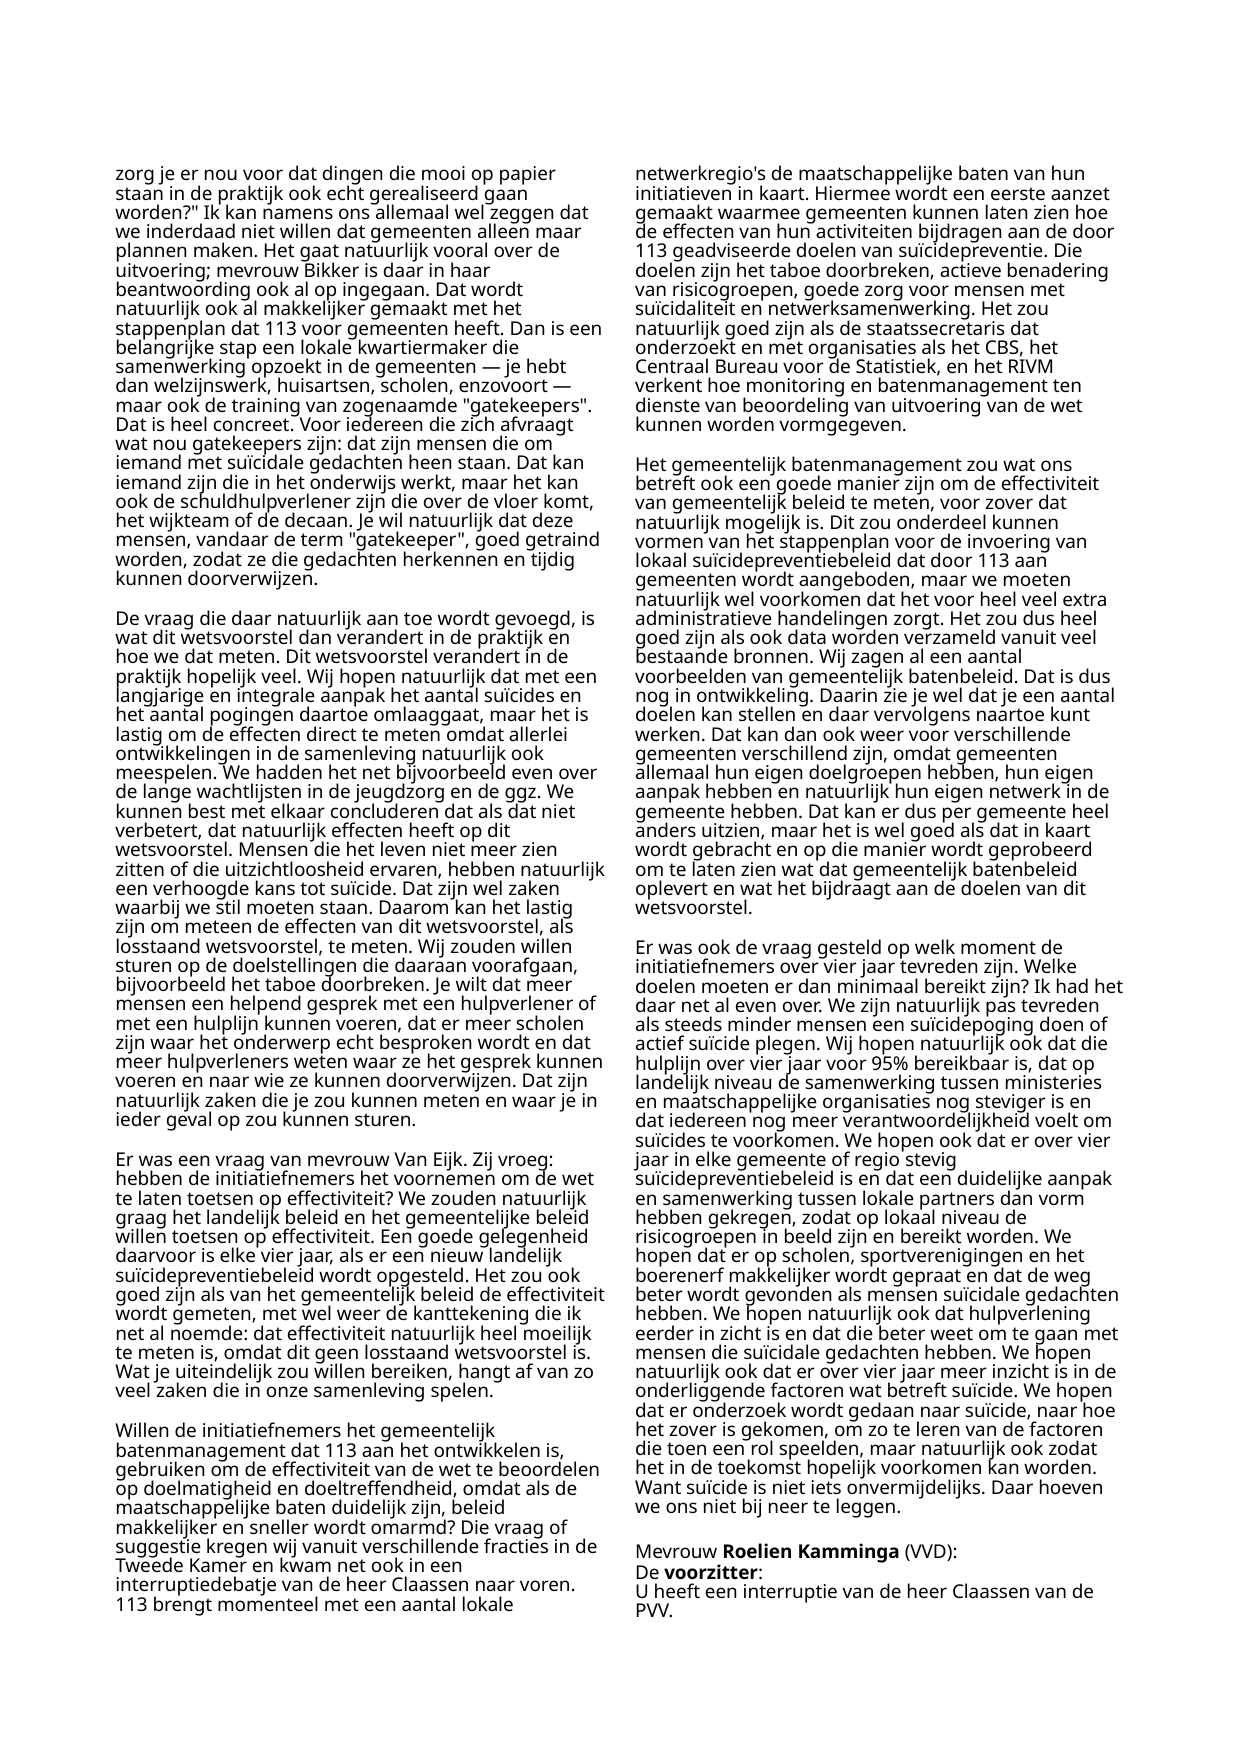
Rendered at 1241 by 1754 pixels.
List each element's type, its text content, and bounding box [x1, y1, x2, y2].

text zorg je er nou voor dat dingen die mooi op papier staan in de praktijk ook echt gerealiseerd gaan worden?" Ik kan namens ons allemaal wel zeggen dat we inderdaad niet willen dat gemeenten alleen maar plannen maken. Het gaat natuurlijk vooral over de uitvoering; mevrouw Bikker is daar in haar beantwoording ook al op ingegaan. Dat wordt natuurlijk ook al makkelijker gemaakt met het stappenplan dat 113 voor gemeenten heeft. Dan is een belangrijke stap een lokale kwartiermaker die samenwerking opzoekt in de gemeenten — je hebt dan welzijnswerk, huisartsen, scholen, enzovoort — maar ook de training van zogenaamde "gatekeepers". Dat is heel concreet. Voor iedereen die zich afvraagt wat nou gatekeepers zijn: dat zijn mensen die om iemand met suïcidale gedachten heen staan. Dat kan iemand zijn die in het onderwijs werkt, maar het kan ook de schuldhulpverlener zijn die over de vloer komt, het wijkteam of de decaan. Je wil natuurlijk dat deze mensen, vandaar de term "gatekeeper", goed getraind worden, zodat ze die gedachten herkennen en tijdig kunnen doorverwijzen. [115, 165, 605, 589]
text De voorzitter: [635, 1564, 1125, 1583]
text Er was een vraag van mevrouw Van Eijk. Zij vroeg: hebben de initiatiefnemers het voornemen om de wet te laten toetsen op effectiviteit? We zouden natuurlijk graag het landelijk beleid en het gemeentelijke beleid willen toetsen op effectiviteit. Een goede gelegenheid daarvoor is elke vier jaar, als er een nieuw landelijk suïcidepreventiebeleid wordt opgesteld. Het zou ook goed zijn als van het gemeentelijk beleid de effectiviteit wordt gemeten, met wel weer de kanttekening die ik net al noemde: dat effectiviteit natuurlijk heel moeilijk te meten is, omdat dit geen losstaand wetsvoorstel is. Wat je uiteindelijk zou willen bereiken, hangt af van zo veel zaken die in onze samenleving spelen. [115, 1151, 605, 1402]
text Mevrouw Roelien Kamminga (VVD): [635, 1538, 1125, 1564]
text netwerkregio's de maatschappelijke baten van hun initiatieven in kaart. Hiermee wordt een eerste aanzet gemaakt waarmee gemeenten kunnen laten zien hoe de effecten van hun activiteiten bijdragen aan de door 113 geadviseerde doelen van suïcidepreventie. Die doelen zijn het taboe doorbreken, actieve benadering van risicogroepen, goede zorg voor mensen met suïcidaliteit en netwerksamenwerking. Het zou natuurlijk goed zijn als de staatssecretaris dat onderzoekt en met organisaties als het CBS, het Centraal Bureau voor de Statistiek, en het RIVM verkent hoe monitoring en batenmanagement ten dienste van beoordeling van uitvoering van de wet kunnen worden vormgegeven. [635, 165, 1125, 435]
text Willen de initiatiefnemers het gemeentelijk batenmanagement dat 113 aan het ontwikkelen is, gebruiken om de effectiviteit van de wet te beoordelen op doelmatigheid en doeltreffendheid, omdat als de maatschappelijke baten duidelijk zijn, beleid makkelijker en sneller wordt omarmd? Die vraag of suggestie kregen wij vanuit verschillende fracties in de Tweede Kamer en kwam net ook in een interruptiedebatje van de heer Claassen naar voren. 113 brengt momenteel met een aantal lokale [115, 1422, 605, 1615]
text De vraag die daar natuurlijk aan toe wordt gevoegd, is wat dit wetsvoorstel dan verandert in de praktijk en hoe we dat meten. Dit wetsvoorstel verandert in de praktijk hopelijk veel. Wij hopen natuurlijk dat met een langjarige en integrale aanpak het aantal suïcides en het aantal pogingen daartoe omlaaggaat, maar het is lastig om de effecten direct te meten omdat allerlei ontwikkelingen in de samenleving natuurlijk ook meespelen. We hadden het net bijvoorbeeld even over de lange wachtlijsten in de jeugdzorg en de ggz. We kunnen best met elkaar concluderen dat als dat niet verbetert, dat natuurlijk effecten heeft op dit wetsvoorstel. Mensen die het leven niet meer zien zitten of die uitzichtloosheid ervaren, hebben natuurlijk een verhoogde kans tot suïcide. Dat zijn wel zaken waarbij we stil moeten staan. Daarom kan het lastig zijn om meteen de effecten van dit wetsvoorstel, als losstaand wetsvoorstel, te meten. Wij zouden willen sturen op de doelstellingen die daaraan voorafgaan, bijvoorbeeld het taboe doorbreken. Je wilt dat meer mensen een helpend gesprek met een hulpverlener of met een hulplijn kunnen voeren, dat er meer scholen zijn waar het onderwerp echt besproken wordt en dat meer hulpverleners weten waar ze het gesprek kunnen voeren en naar wie ze kunnen doorverwijzen. Dat zijn natuurlijk zaken die je zou kunnen meten en waar je in ieder geval op zou kunnen sturen. [115, 610, 605, 1130]
text Er was ook de vraag gesteld op welk moment de initiatiefnemers over vier jaar tevreden zijn. Welke doelen moeten er dan minimaal bereikt zijn? Ik had het daar net al even over. We zijn natuurlijk pas tevreden als steeds minder mensen een suïcidepoging doen of actief suïcide plegen. Wij hopen natuurlijk ook dat die hulplijn over vier jaar voor 95% bereikbaar is, dat op landelijk niveau de samenwerking tussen ministeries en maatschappelijke organisaties nog steviger is en dat iedereen nog meer verantwoordelijkheid voelt om suïcides te voorkomen. We hopen ook dat er over vier jaar in elke gemeente of regio stevig suïcidepreventiebeleid is en dat een duidelijke aanpak en samenwerking tussen lokale partners dan vorm hebben gekregen, zodat op lokaal niveau de risicogroepen in beeld zijn en bereikt worden. We hopen dat er op scholen, sportverenigingen en het boerenerf makkelijker wordt gepraat en dat de weg beter wordt gevonden als mensen suïcidale gedachten hebben. We hopen natuurlijk ook dat hulpverlening eerder in zicht is en dat die beter weet om te gaan met mensen die suïcidale gedachten hebben. We hopen natuurlijk ook dat er over vier jaar meer inzicht is in de onderliggende factoren wat betreft suïcide. We hopen dat er onderzoek wordt gedaan naar suïcide, naar hoe het zover is gekomen, om zo te leren van de factoren die toen een rol speelden, maar natuurlijk ook zodat het in de toekomst hopelijk voorkomen kan worden. Want suïcide is niet iets onvermijdelijks. Daar hoeven we ons niet bij neer te leggen. [635, 939, 1125, 1517]
text U heeft een interruptie van de heer Claassen van de PVV. [635, 1583, 1125, 1622]
text Het gemeentelijk batenmanagement zou wat ons betreft ook een goede manier zijn om de effectiviteit van gemeentelijk beleid te meten, voor zover dat natuurlijk mogelijk is. Dit zou onderdeel kunnen vormen van het stappenplan voor de invoering van lokaal suïcidepreventiebeleid dat door 113 aan gemeenten wordt aangeboden, maar we moeten natuurlijk wel voorkomen dat het voor heel veel extra administratieve handelingen zorgt. Het zou dus heel goed zijn als ook data worden verzameld vanuit veel bestaande bronnen. Wij zagen al een aantal voorbeelden van gemeentelijk batenbeleid. Dat is dus nog in ontwikkeling. Daarin zie je wel dat je een aantal doelen kan stellen en daar vervolgens naartoe kunt werken. Dat kan dan ook weer voor verschillende gemeenten verschillend zijn, omdat gemeenten allemaal hun eigen doelgroepen hebben, hun eigen aanpak hebben en natuurlijk hun eigen netwerk in de gemeente hebben. Dat kan er dus per gemeente heel anders uitzien, maar het is wel goed als dat in kaart wordt gebracht en op die manier wordt geprobeerd om te laten zien wat dat gemeentelijk batenbeleid oplevert en wat het bijdraagt aan de doelen van dit wetsvoorstel. [635, 456, 1125, 918]
